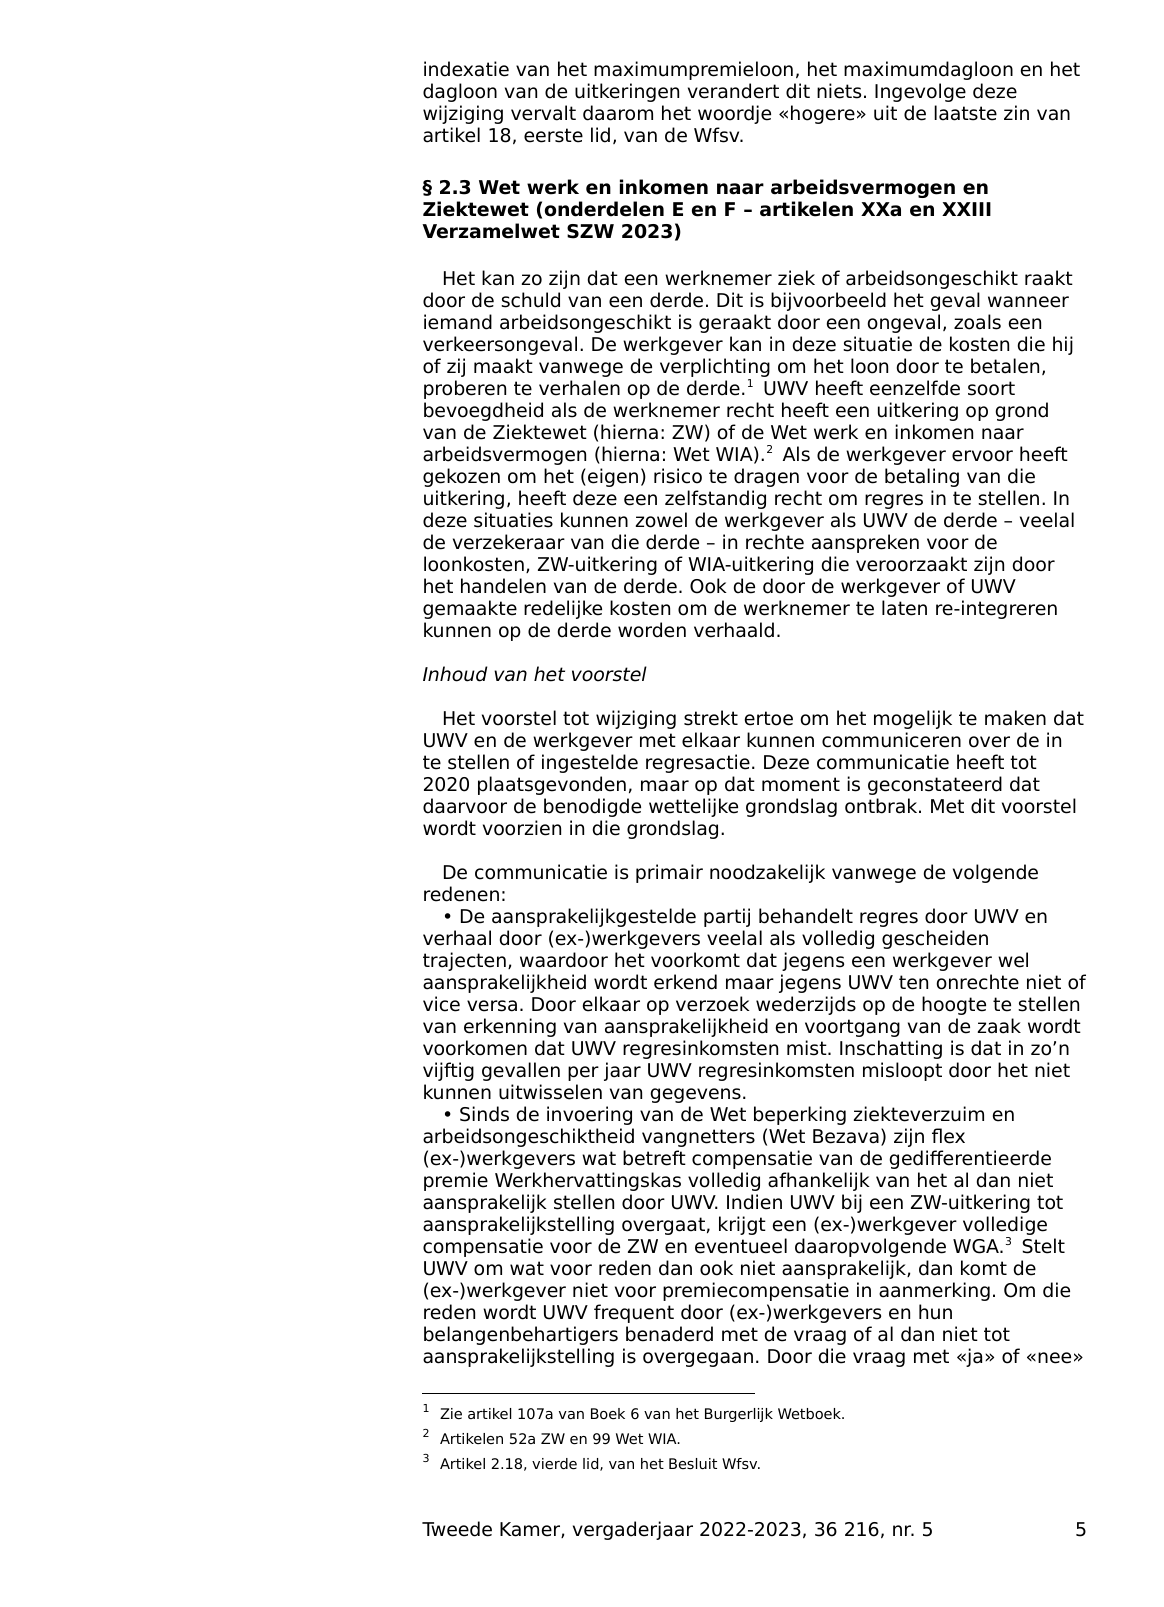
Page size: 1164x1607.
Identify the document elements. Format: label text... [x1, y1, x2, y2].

text • Sinds de invoering van de Wet beperking ziekteverzuim en arbeidsongeschiktheid vangnetters (Wet Bezava) zijn flex (ex-)werkgevers wat betreft compensatie van de gedifferentieerde premie Werkhervattingskas volledig afhankelijk van het al dan niet aansprakelijk stellen door UWV. Indien UWV bij een ZW-uitkering tot aansprakelijkstelling overgaat, krijgt een (ex-)werkgever volledige compensatie voor de ZW en eventueel daaropvolgende WGA. Stelt UWV om wat voor reden dan ook niet aansprakelijk, dan komt de (ex-)werkgever niet voor premiecompensatie in aanmerking. Om die reden wordt UWV frequent door (ex-)werkgevers en hun belangenbehartigers benaderd met de vraag of al dan niet tot aansprakelijkstelling is overgegaan. Door die vraag met «ja» of «nee» [422, 1104, 1087, 1367]
text Zie artikel 107a van Boek 6 van het Burgerlijk Wetboek. [422, 1402, 1087, 1424]
text De communicatie is primair noodzakelijk vanwege de volgende redenen: [422, 862, 1087, 906]
text Artikelen 52a ZW en 99 Wet WIA. [422, 1427, 1087, 1449]
text indexatie van het maximumpremieloon, het maximumdagloon en het dagloon van de uitkeringen verandert dit niets. Ingevolge deze wijziging vervalt daarom het woordje «hogere» uit de laatste zin van artikel 18, eerste lid, van de Wfsv. [422, 59, 1087, 147]
text Het voorstel tot wijziging strekt ertoe om het mogelijk te maken dat UWV en de werkgever met elkaar kunnen communiceren over de in te stellen of ingestelde regresactie. Deze communicatie heeft tot 2020 plaatsgevonden, maar op dat moment is geconstateerd dat daarvoor de benodigde wettelijke grondslag ontbrak. Met dit voorstel wordt voorzien in die grondslag. [422, 708, 1087, 840]
subtitle Inhoud van het voorstel [422, 664, 1087, 686]
text Artikel 2.18, vierde lid, van het Besluit Wfsv. [422, 1452, 1087, 1474]
text • De aansprakelijkgestelde partij behandelt regres door UWV en verhaal door (ex-)werkgevers veelal als volledig gescheiden trajecten, waardoor het voorkomt dat jegens een werkgever wel aansprakelijkheid wordt erkend maar jegens UWV ten onrechte niet of vice versa. Door elkaar op verzoek wederzijds op de hoogte te stellen van erkenning van aansprakelijkheid en voortgang van de zaak wordt voorkomen dat UWV regresinkomsten mist. Inschatting is dat in zo’n vijftig gevallen per jaar UWV regresinkomsten misloopt door het niet kunnen uitwisselen van gegevens. [422, 906, 1087, 1104]
subtitle § 2.3 Wet werk en inkomen naar arbeidsvermogen en Ziektewet (onderdelen E en F – artikelen XXa en XXIII Verzamelwet SZW 2023) [422, 177, 1087, 243]
text Het kan zo zijn dat een werknemer ziek of arbeidsongeschikt raakt door de schuld van een derde. Dit is bijvoorbeeld het geval wanneer iemand arbeidsongeschikt is geraakt door een ongeval, zoals een verkeersongeval. De werkgever kan in deze situatie de kosten die hij of zij maakt vanwege de verplichting om het loon door te betalen, proberen te verhalen op de derde. UWV heeft eenzelfde soort bevoegdheid als de werknemer recht heeft een uitkering op grond van de Ziektewet (hierna: ZW) of de Wet werk en inkomen naar arbeidsvermogen (hierna: Wet WIA). Als de werkgever ervoor heeft gekozen om het (eigen) risico te dragen voor de betaling van die uitkering, heeft deze een zelfstandig recht om regres in te stellen. In deze situaties kunnen zowel de werkgever als UWV de derde – veelal de verzekeraar van die derde – in rechte aanspreken voor de loonkosten, ZW-uitkering of WIA-uitkering die veroorzaakt zijn door het handelen van de derde. Ook de door de werkgever of UWV gemaakte redelijke kosten om de werknemer te laten re-integreren kunnen op de derde worden verhaald. [422, 268, 1087, 642]
